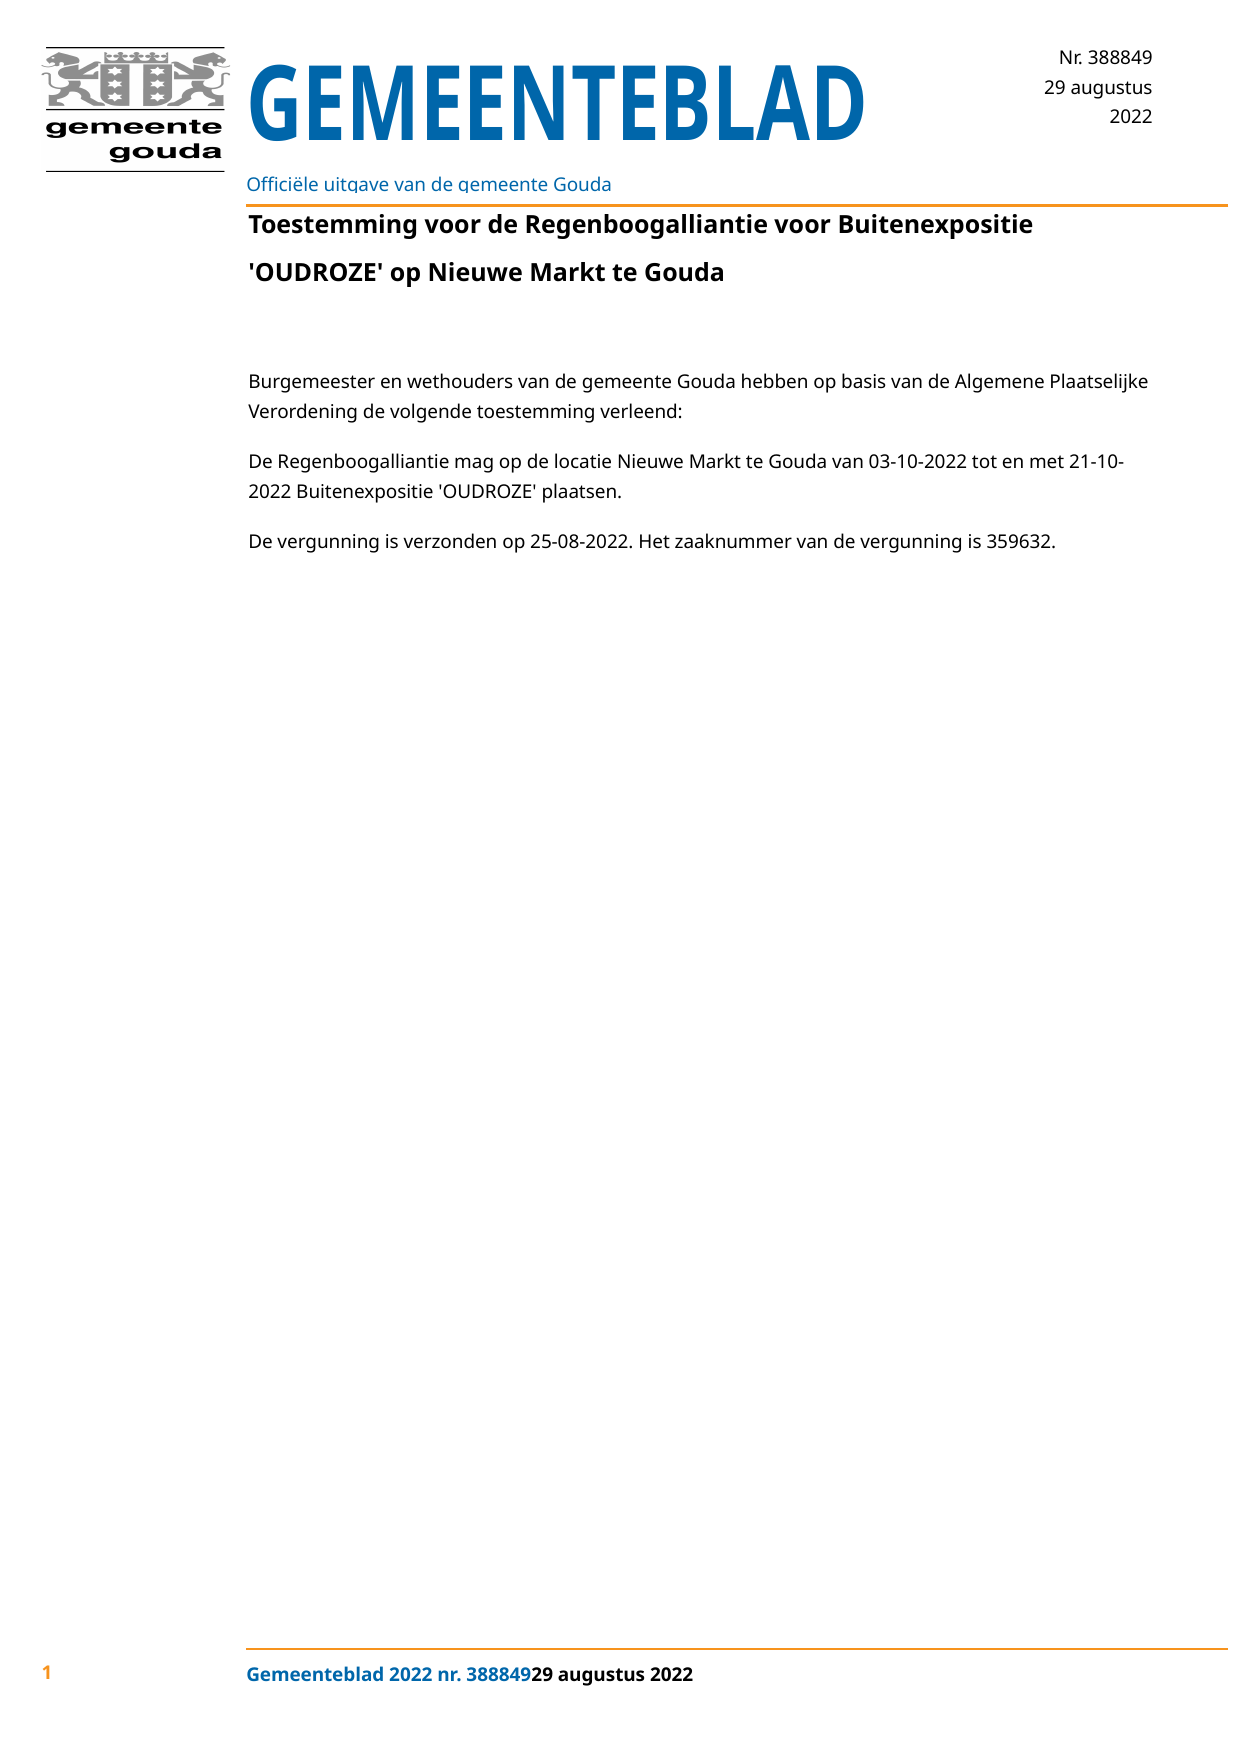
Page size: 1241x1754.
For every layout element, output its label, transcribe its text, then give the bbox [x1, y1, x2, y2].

text De vergunning is verzonden op 25-08-2022. Het zaaknummer van de vergunning is 359632. [248, 528, 1152, 554]
text Burgemeester en wethouders van de gemeente Gouda hebben op basis van de Algemene Plaatselijke Verordening de volgende toestemming verleend: [248, 368, 1152, 424]
text De Regenboogalliantie mag op de locatie Nieuwe Markt te Gouda van 03-10-2022 tot en met 21-10-2022 Buitenexpositie 'OUDROZE' plaatsen. [248, 448, 1152, 504]
text Toestemming voor de Regenboogalliantie voor Buitenexpositie 'OUDROZE' op Nieuwe Markt te Gouda [248, 207, 1152, 288]
picture [41, 47, 231, 172]
